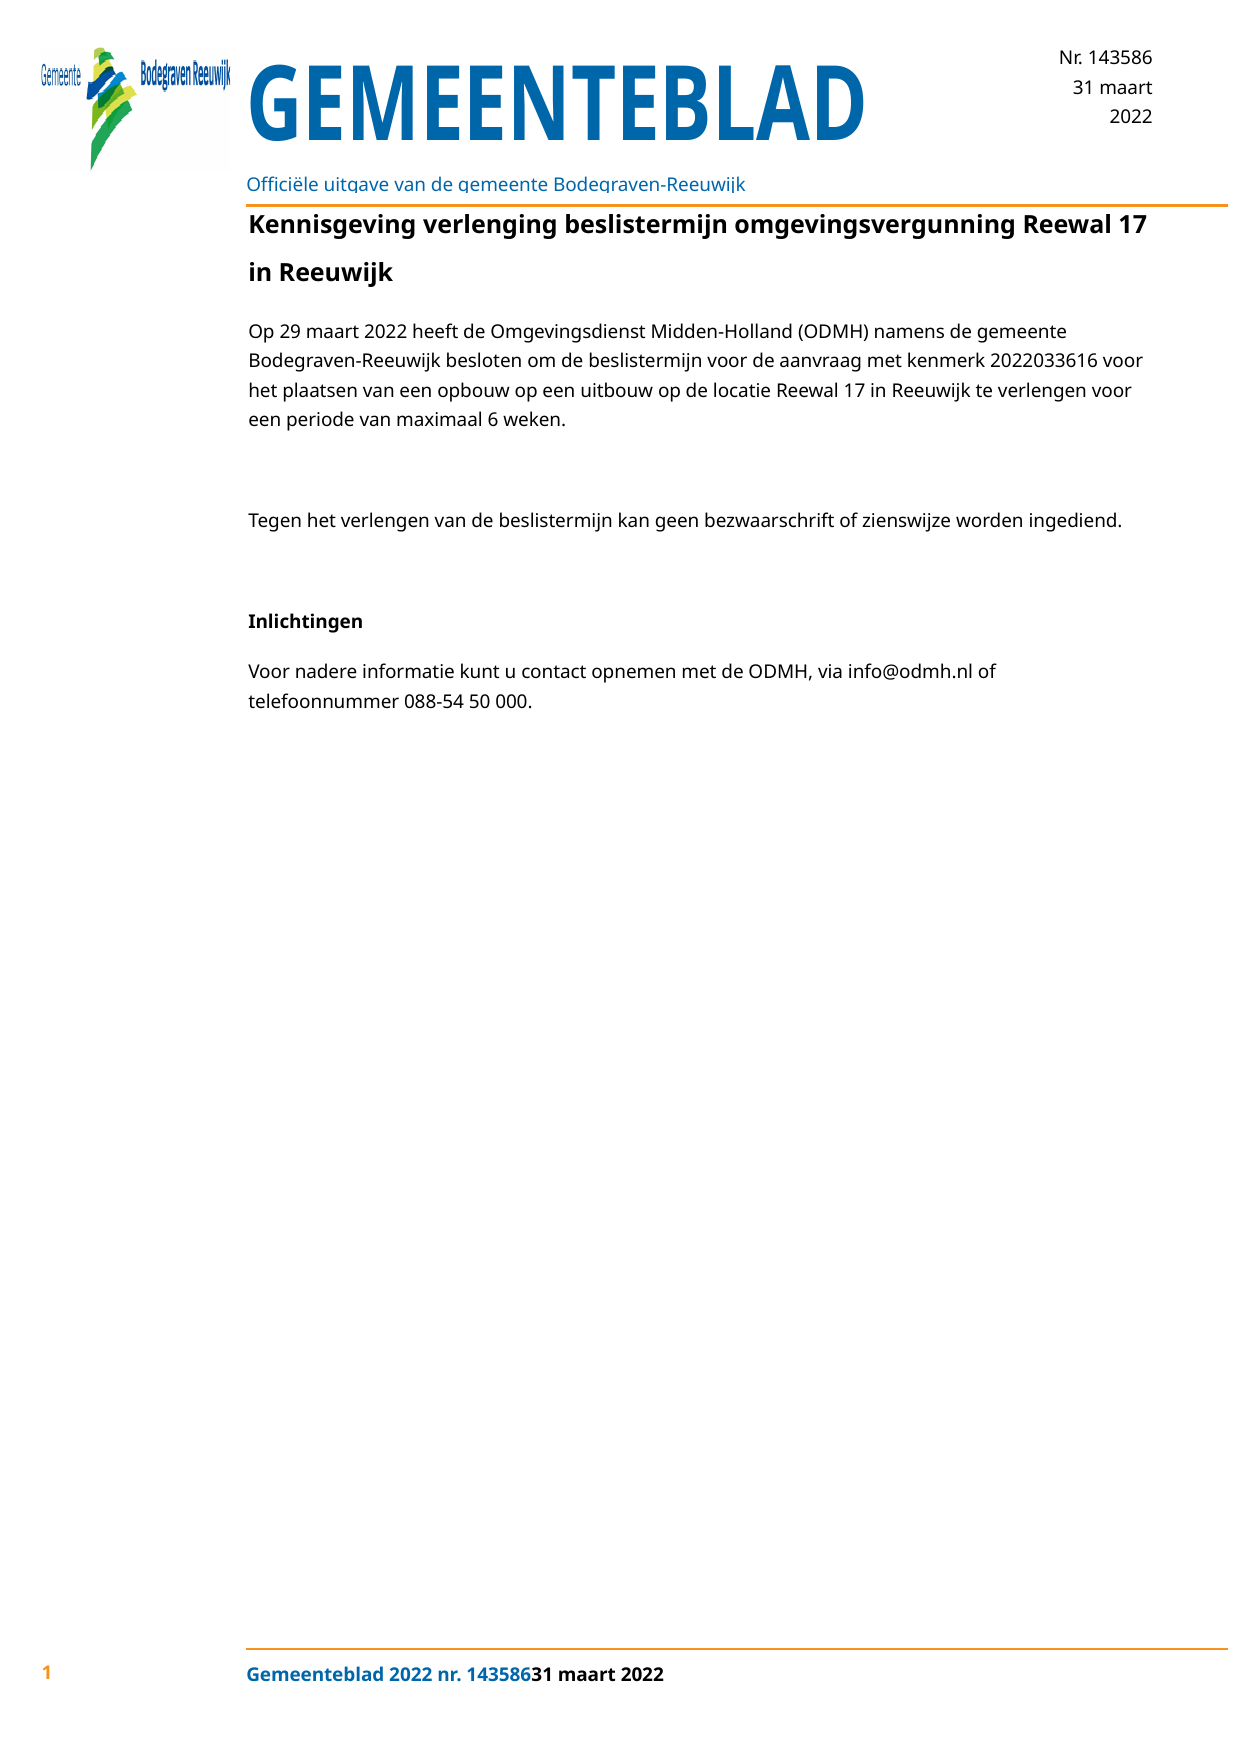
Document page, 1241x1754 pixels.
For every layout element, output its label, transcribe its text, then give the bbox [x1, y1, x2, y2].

text Tegen het verlengen van de beslistermijn kan geen bezwaarschrift of zienswijze worden ingediend. [248, 507, 1152, 533]
text Kennisgeving verlenging beslistermijn omgevingsvergunning Reewal 17 in Reeuwijk [248, 207, 1152, 288]
text Op 29 maart 2022 heeft de Omgevingsdienst Midden-Holland (ODMH) namens de gemeente Bodegraven-Reeuwijk besloten om de beslistermijn voor de aanvraag met kenmerk 2022033616 voor het plaatsen van een opbouw op een uitbouw op de locatie Reewal 17 in Reeuwijk te verlengen voor een periode van maximaal 6 weken. [248, 318, 1152, 432]
text Inlichtingen [248, 608, 1152, 634]
text Voor nadere informatie kunt u contact opnemen met de ODMH, via info@odmh.nl of telefoonnummer 088-54 50 000. [248, 659, 1152, 714]
picture [41, 47, 231, 172]
